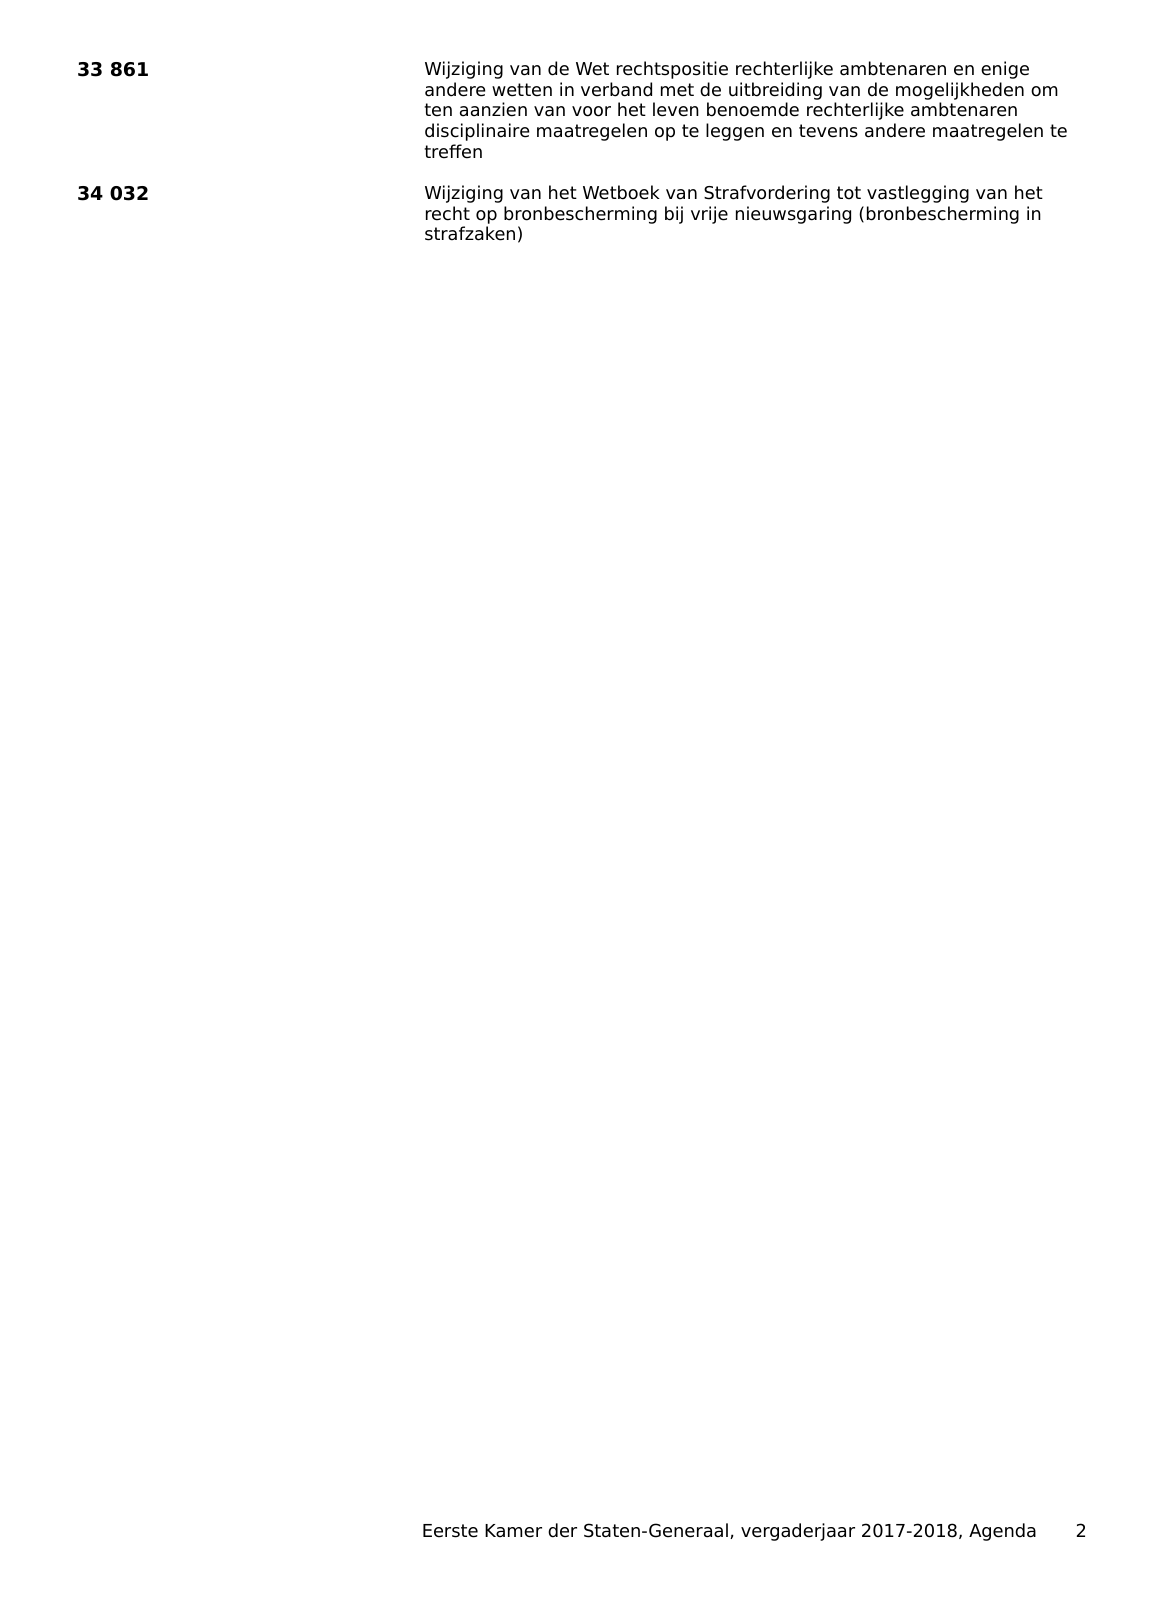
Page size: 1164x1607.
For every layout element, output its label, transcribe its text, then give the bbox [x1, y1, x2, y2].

table_cell Wijziging van het Wetboek van Strafvordering tot vastlegging van het recht op bronbescherming bij vrije nieuwsgaring (bronbescherming in strafzaken) [418, 183, 1087, 245]
table_cell [401, 183, 418, 245]
table_cell 34 032 [77, 183, 401, 245]
table_cell Wijziging van de Wet rechtspositie rechterlijke ambtenaren en enige andere wetten in verband met de uitbreiding van de mogelijkheden om ten aanzien van voor het leven benoemde rechterlijke ambtenaren disciplinaire maatregelen op te leggen en tevens andere maatregelen te treffen [418, 59, 1087, 162]
table_cell [401, 162, 418, 183]
table_cell 33 861 [77, 59, 401, 162]
table_cell [418, 162, 1087, 183]
table_cell [77, 162, 401, 183]
table_cell [401, 59, 418, 162]
